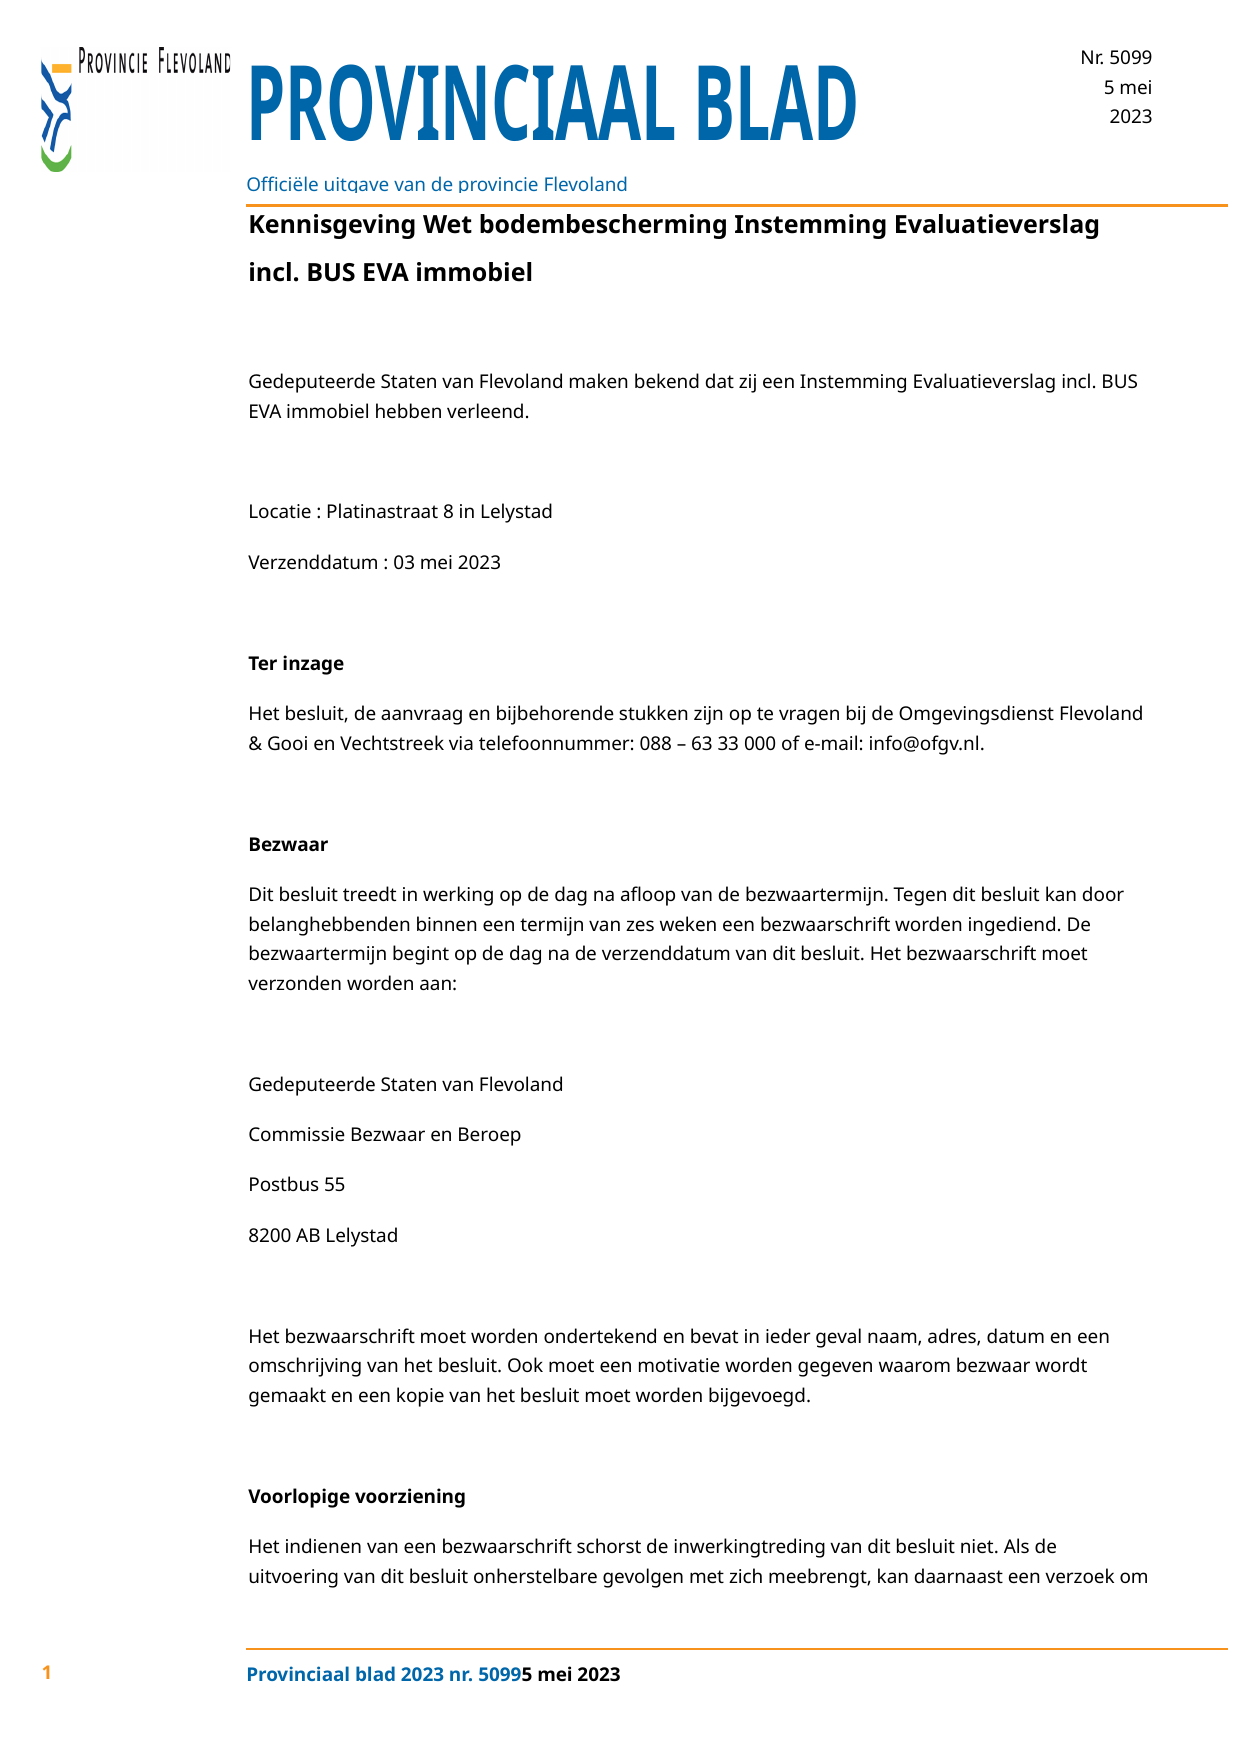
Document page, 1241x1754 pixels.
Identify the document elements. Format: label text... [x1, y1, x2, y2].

text Verzenddatum : 03 mei 2023 [248, 549, 1152, 575]
text Het besluit, de aanvraag en bijbehorende stukken zijn op te vragen bij de Omgevingsdienst Flevoland & Gooi en Vechtstreek via telefoonnummer: 088 – 63 33 000 of e-mail: info@ofgv.nl. [248, 700, 1152, 756]
text Bezwaar [248, 831, 1152, 857]
text Het indienen van een bezwaarschrift schorst de inwerkingtreding van dit besluit niet. Als de uitvoering van dit besluit onherstelbare gevolgen met zich meebrengt, kan daarnaast een verzoek om [248, 1533, 1152, 1589]
text Gedeputeerde Staten van Flevoland maken bekend dat zij een Instemming Evaluatieverslag incl. BUS EVA immobiel hebben verleend. [248, 368, 1152, 424]
text Kennisgeving Wet bodembescherming Instemming Evaluatieverslag incl. BUS EVA immobiel [248, 207, 1152, 288]
text Ter inzage [248, 650, 1152, 676]
text Commissie Bezwaar en Beroep [248, 1121, 1152, 1147]
text Postbus 55 [248, 1172, 1152, 1197]
text Het bezwaarschrift moet worden ondertekend en bevat in ieder geval naam, adres, datum en een omschrijving van het besluit. Ook moet een motivatie worden gegeven waarom bezwaar wordt gemaakt en een kopie van het besluit moet worden bijgevoegd. [248, 1323, 1152, 1408]
picture [41, 47, 231, 172]
text 8200 AB Lelystad [248, 1222, 1152, 1248]
text Locatie : Platinastraat 8 in Lelystad [248, 499, 1152, 524]
text Gedeputeerde Staten van Flevoland [248, 1071, 1152, 1097]
text Voorlopige voorziening [248, 1483, 1152, 1509]
text Dit besluit treedt in werking op de dag na afloop van de bezwaartermijn. Tegen dit besluit kan door belanghebbenden binnen een termijn van zes weken een bezwaarschrift worden ingediend. De bezwaartermijn begint op de dag na de verzenddatum van dit besluit. Het bezwaarschrift moet verzonden worden aan: [248, 881, 1152, 996]
